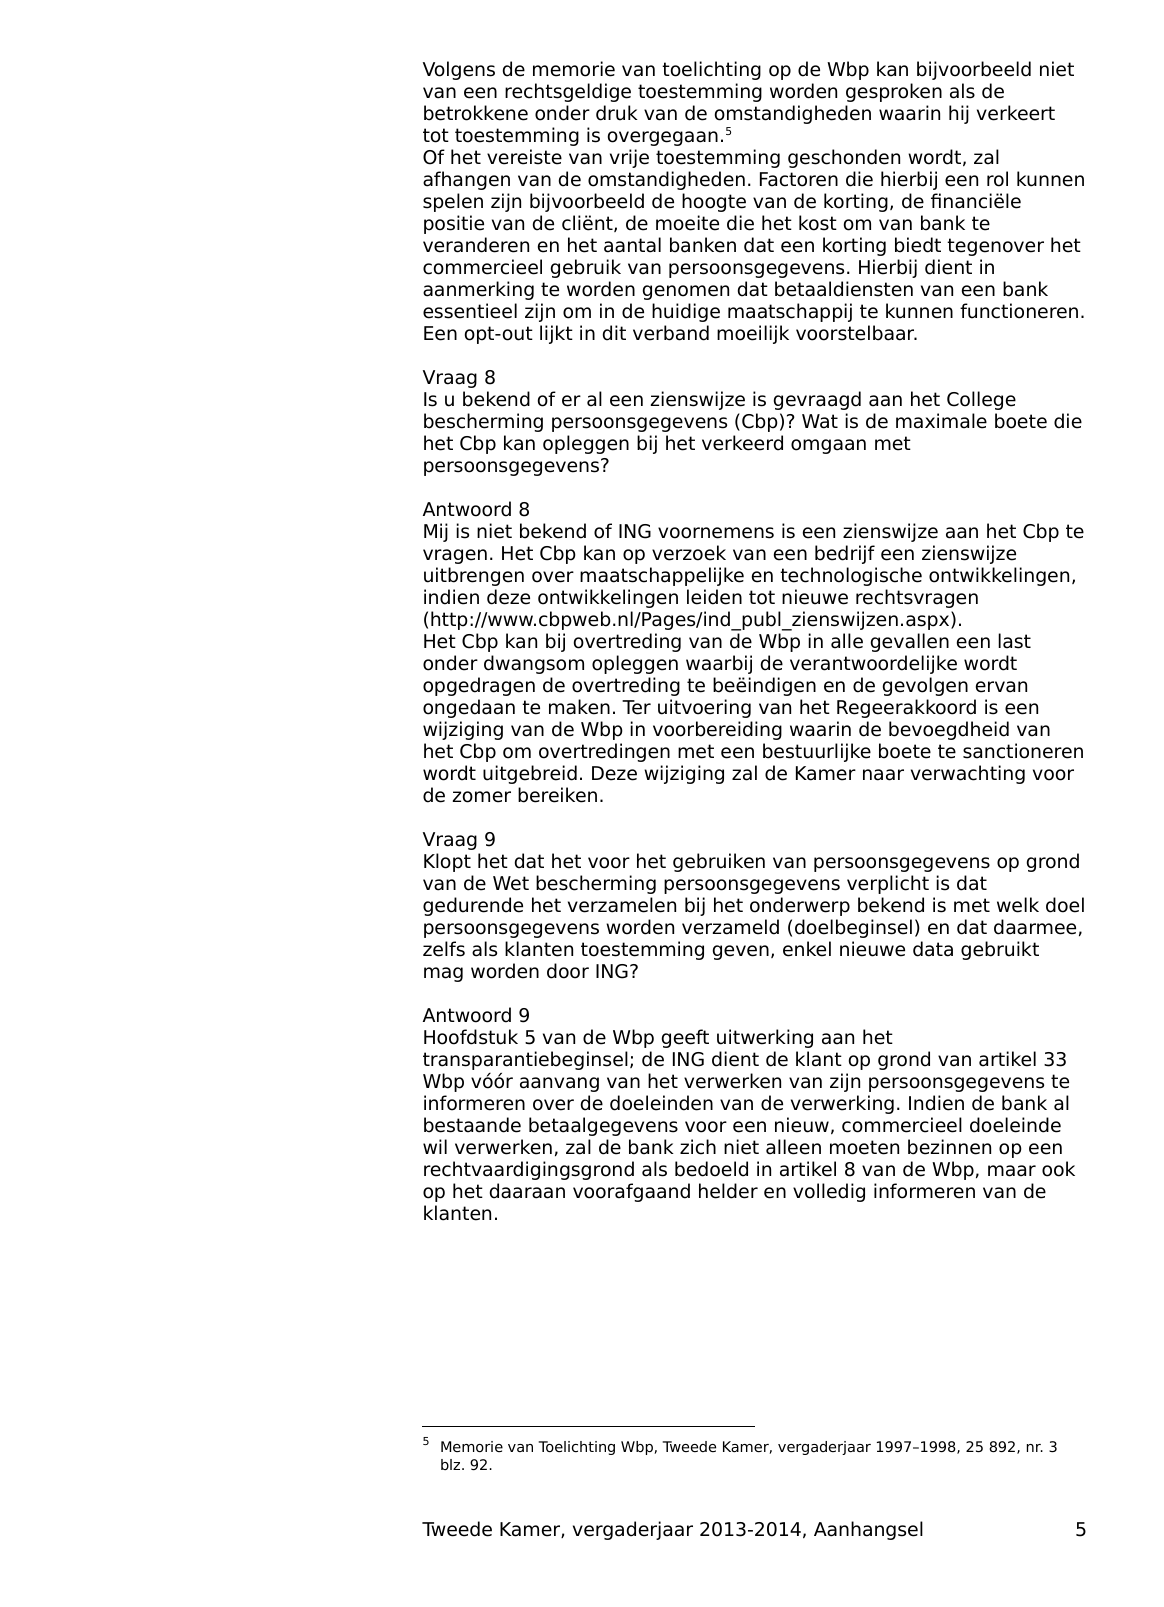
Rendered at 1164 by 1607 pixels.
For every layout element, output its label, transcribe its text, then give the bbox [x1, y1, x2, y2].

text Klopt het dat het voor het gebruiken van persoonsgegevens op grond van de Wet bescherming persoonsgegevens verplicht is dat gedurende het verzamelen bij het onderwerp bekend is met welk doel persoonsgegevens worden verzameld (doelbeginsel) en dat daarmee, zelfs als klanten toestemming geven, enkel nieuwe data gebruikt mag worden door ING? [422, 851, 1087, 983]
text Antwoord 8 [422, 499, 1087, 521]
text Hoofdstuk 5 van de Wbp geeft uitwerking aan het transparantiebeginsel; de ING dient de klant op grond van artikel 33 Wbp vóór aanvang van het verwerken van zijn persoonsgegevens te informeren over de doeleinden van de verwerking. Indien de bank al bestaande betaalgegevens voor een nieuw, commercieel doeleinde wil verwerken, zal de bank zich niet alleen moeten bezinnen op een rechtvaardigingsgrond als bedoeld in artikel 8 van de Wbp, maar ook op het daaraan voorafgaand helder en volledig informeren van de klanten. [422, 1027, 1087, 1225]
text Mij is niet bekend of ING voornemens is een zienswijze aan het Cbp te vragen. Het Cbp kan op verzoek van een bedrijf een zienswijze uitbrengen over maatschappelijke en technologische ontwikkelingen, indien deze ontwikkelingen leiden tot nieuwe rechtsvragen (http://www.cbpweb.nl/Pages/ind_publ_zienswijzen.aspx). [422, 521, 1087, 631]
text Memorie van Toelichting Wbp, Tweede Kamer, vergaderjaar 1997–1998, 25 892, nr. 3 blz. 92. [422, 1435, 1087, 1474]
text Antwoord 9 [422, 1005, 1087, 1027]
text Is u bekend of er al een zienswijze is gevraagd aan het College bescherming persoonsgegevens (Cbp)? Wat is de maximale boete die het Cbp kan opleggen bij het verkeerd omgaan met persoonsgegevens? [422, 389, 1087, 477]
text Vraag 9 [422, 829, 1087, 851]
text Vraag 8 [422, 367, 1087, 389]
text Volgens de memorie van toelichting op de Wbp kan bijvoorbeeld niet van een rechtsgeldige toestemming worden gesproken als de betrokkene onder druk van de omstandigheden waarin hij verkeert tot toestemming is overgegaan. [422, 59, 1087, 147]
text Het Cbp kan bij overtreding van de Wbp in alle gevallen een last onder dwangsom opleggen waarbij de verantwoordelijke wordt opgedragen de overtreding te beëindigen en de gevolgen ervan ongedaan te maken. Ter uitvoering van het Regeerakkoord is een wijziging van de Wbp in voorbereiding waarin de bevoegdheid van het Cbp om overtredingen met een bestuurlijke boete te sanctioneren wordt uitgebreid. Deze wijziging zal de Kamer naar verwachting voor de zomer bereiken. [422, 631, 1087, 807]
text Of het vereiste van vrije toestemming geschonden wordt, zal afhangen van de omstandigheden. Factoren die hierbij een rol kunnen spelen zijn bijvoorbeeld de hoogte van de korting, de financiële positie van de cliënt, de moeite die het kost om van bank te veranderen en het aantal banken dat een korting biedt tegenover het commercieel gebruik van persoonsgegevens. Hierbij dient in aanmerking te worden genomen dat betaaldiensten van een bank essentieel zijn om in de huidige maatschappij te kunnen functioneren. Een opt-out lijkt in dit verband moeilijk voorstelbaar. [422, 147, 1087, 345]
